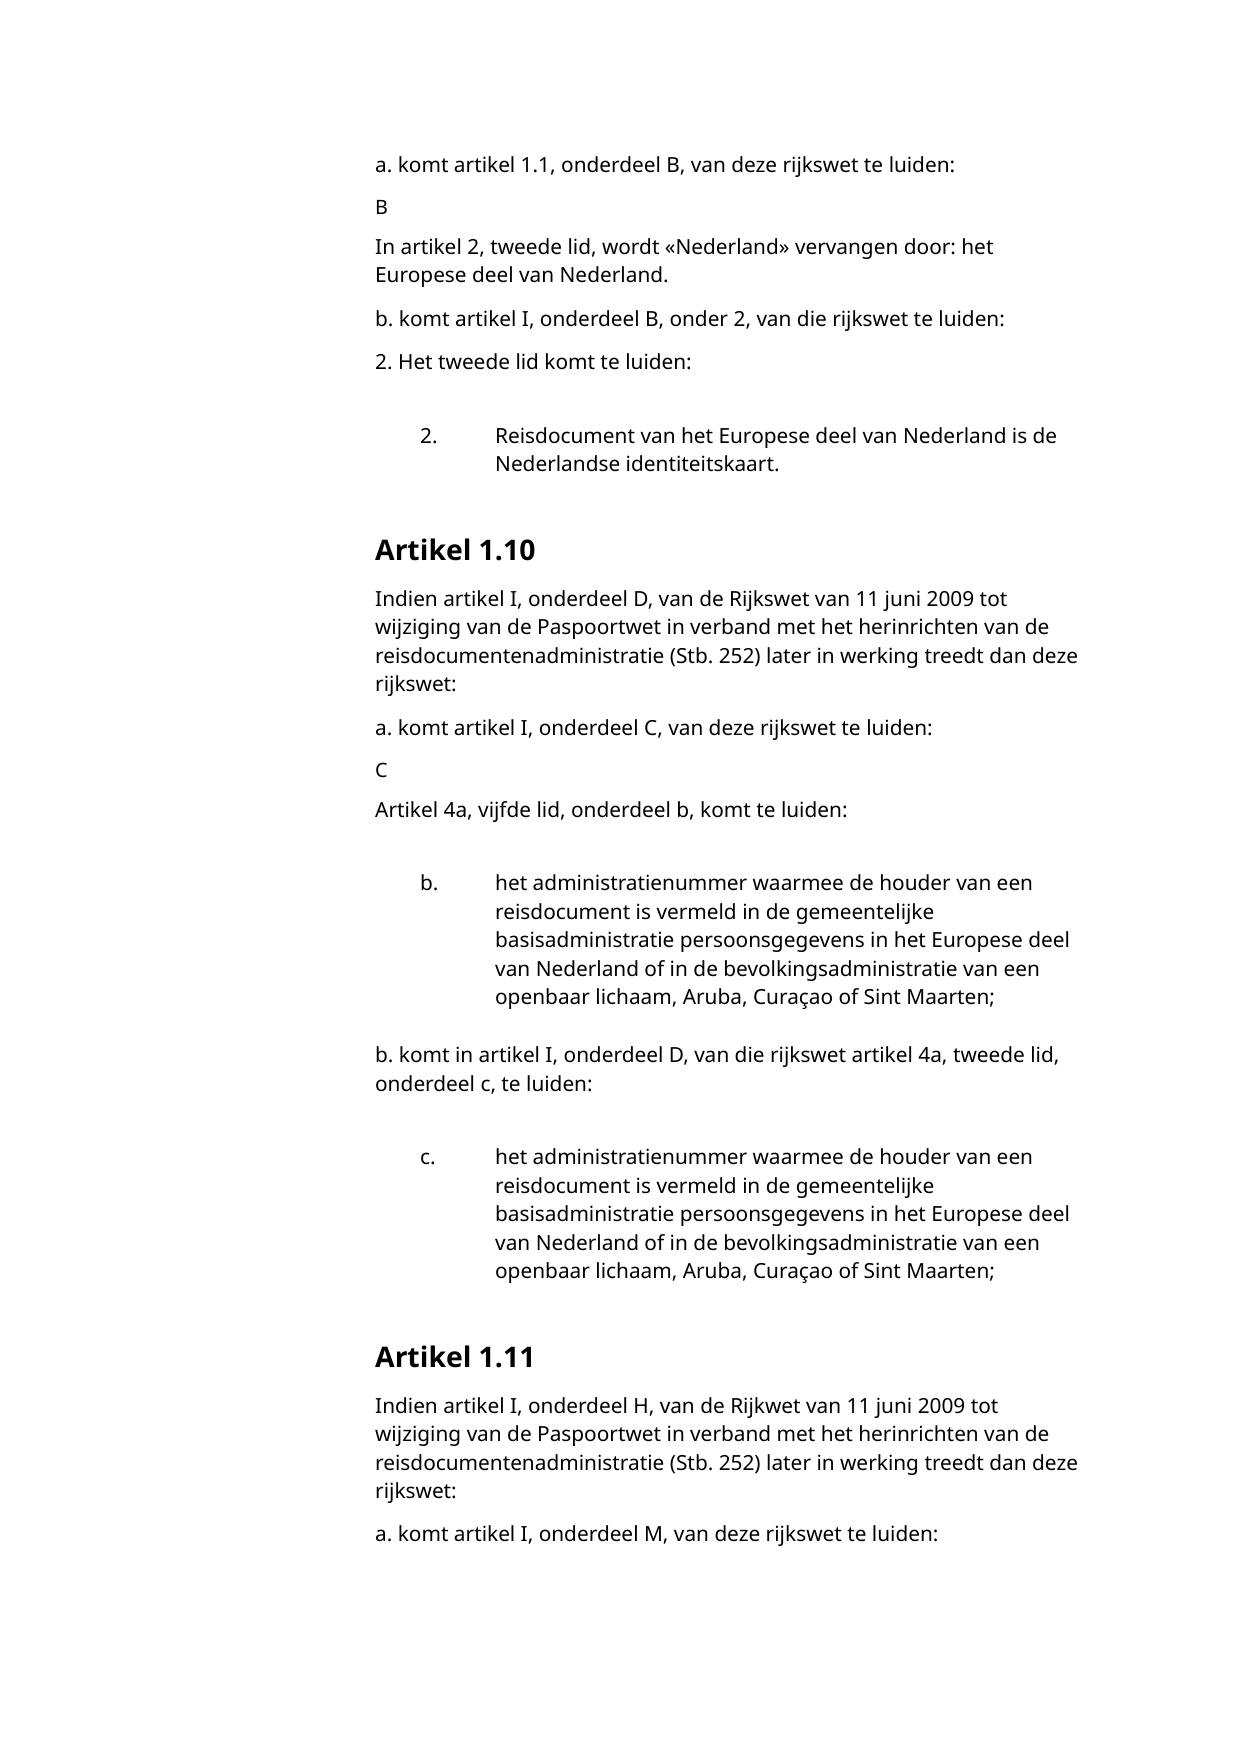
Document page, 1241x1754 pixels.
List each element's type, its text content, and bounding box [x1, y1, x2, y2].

list Reisdocument van het Europese deel van Nederland is de Nederlandse identiteitskaart. [420, 421, 1090, 478]
text Artikel 4a, vijfde lid, onderdeel b, komt te luiden: [375, 795, 1090, 823]
text B [375, 193, 1090, 220]
text C [375, 756, 1090, 783]
text Indien artikel I, onderdeel D, van de Rijkswet van 11 juni 2009 tot wijziging van de Paspoortwet in verband met het herinrichten van de reisdocumentenadministratie (Stb. 252) later in werking treedt dan deze rijkswet: [375, 584, 1090, 698]
list het administratienummer waarmee de houder van een reisdocument is vermeld in de gemeentelijke basisadministratie persoonsgegevens in het Europese deel van Nederland of in de bevolkingsadministratie van een openbaar lichaam, Aruba, Curaçao of Sint Maarten; [420, 868, 1090, 1011]
text a. komt artikel I, onderdeel M, van deze rijkswet te luiden: [375, 1519, 1090, 1548]
text b. komt artikel I, onderdeel B, onder 2, van die rijkswet te luiden: [375, 304, 1090, 332]
text a. komt artikel 1.1, onderdeel B, van deze rijkswet te luiden: [375, 150, 1090, 178]
text In artikel 2, tweede lid, wordt «Nederland» vervangen door: het Europese deel van Nederland. [375, 232, 1090, 289]
subtitle Artikel 1.10 [375, 530, 1090, 569]
text Indien artikel I, onderdeel H, van de Rijkwet van 11 juni 2009 tot wijziging van de Paspoortwet in verband met het herinrichten van de reisdocumentenadministratie (Stb. 252) later in werking treedt dan deze rijkswet: [375, 1391, 1090, 1504]
list het administratienummer waarmee de houder van een reisdocument is vermeld in de gemeentelijke basisadministratie persoonsgegevens in het Europese deel van Nederland of in de bevolkingsadministratie van een openbaar lichaam, Aruba, Curaçao of Sint Maarten; [420, 1142, 1090, 1284]
text 2. Het tweede lid komt te luiden: [375, 347, 1090, 376]
text b. komt in artikel I, onderdeel D, van die rijkswet artikel 4a, tweede lid, onderdeel c, te luiden: [375, 1041, 1090, 1097]
subtitle Artikel 1.11 [375, 1337, 1090, 1376]
text a. komt artikel I, onderdeel C, van deze rijkswet te luiden: [375, 713, 1090, 741]
